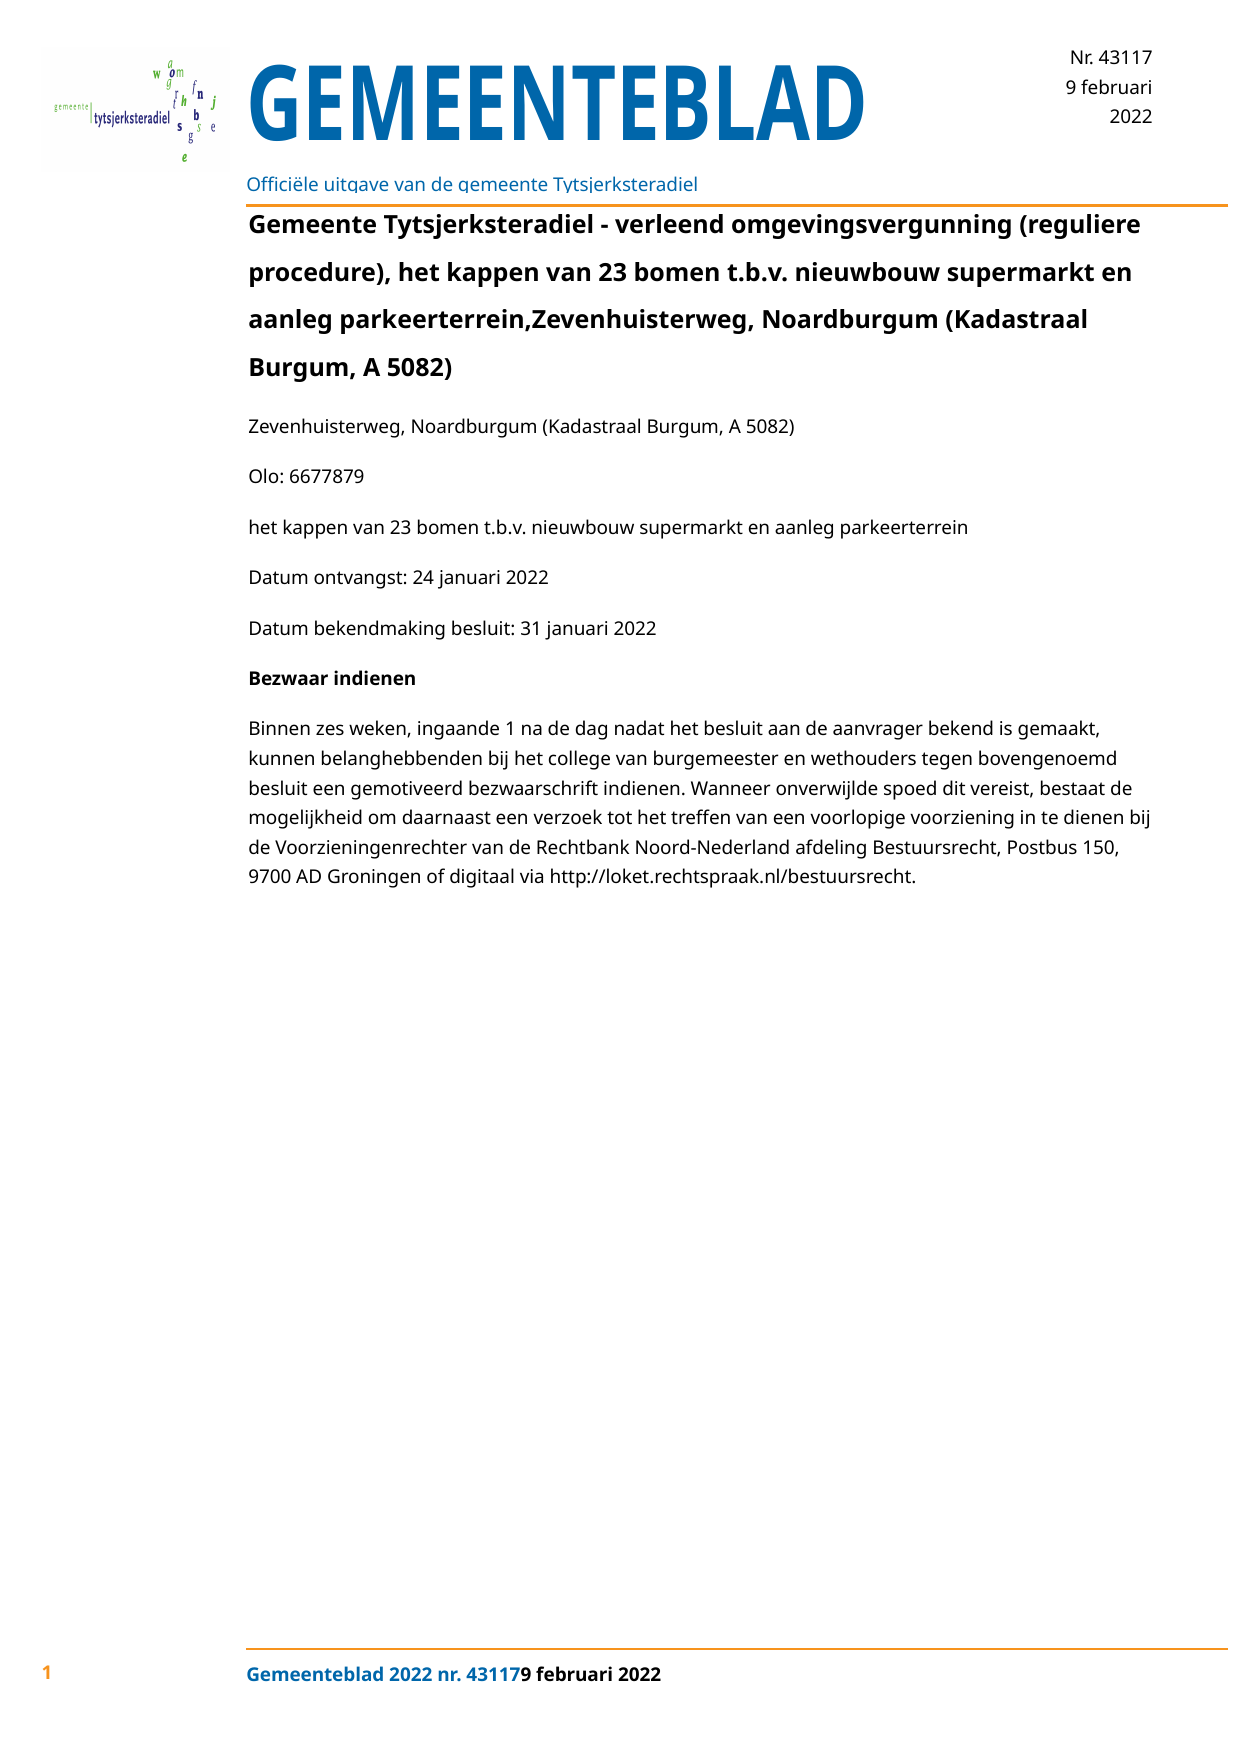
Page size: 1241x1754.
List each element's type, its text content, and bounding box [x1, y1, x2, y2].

text Datum bekendmaking besluit: 31 januari 2022 [248, 615, 1152, 641]
text Zevenhuisterweg, Noardburgum (Kadastraal Burgum, A 5082) [248, 413, 1152, 439]
picture [41, 47, 231, 172]
text Gemeente Tytsjerksteradiel - verleend omgevingsvergunning (reguliere procedure), het kappen van 23 bomen t.b.v. nieuwbouw supermarkt en aanleg parkeerterrein,Zevenhuisterweg, Noardburgum (Kadastraal Burgum, A 5082) [248, 207, 1152, 384]
text Datum ontvangst: 24 januari 2022 [248, 564, 1152, 590]
text Olo: 6677879 [248, 463, 1152, 489]
text het kappen van 23 bomen t.b.v. nieuwbouw supermarkt en aanleg parkeerterrein [248, 514, 1152, 540]
text Bezwaar indienen [248, 665, 1152, 691]
text Binnen zes weken, ingaande 1 na de dag nadat het besluit aan de aanvrager bekend is gemaakt, kunnen belanghebbenden bij het college van burgemeester en wethouders tegen bovengenoemd besluit een gemotiveerd bezwaarschrift indienen. Wanneer onverwijlde spoed dit vereist, bestaat de mogelijkheid om daarnaast een verzoek tot het treffen van een voorlopige voorziening in te dienen bij de Voorzieningenrechter van de Rechtbank Noord-Nederland afdeling Bestuursrecht, Postbus 150, 9700 AD Groningen of digitaal via http://loket.rechtspraak.nl/bestuursrecht. [248, 716, 1152, 889]
